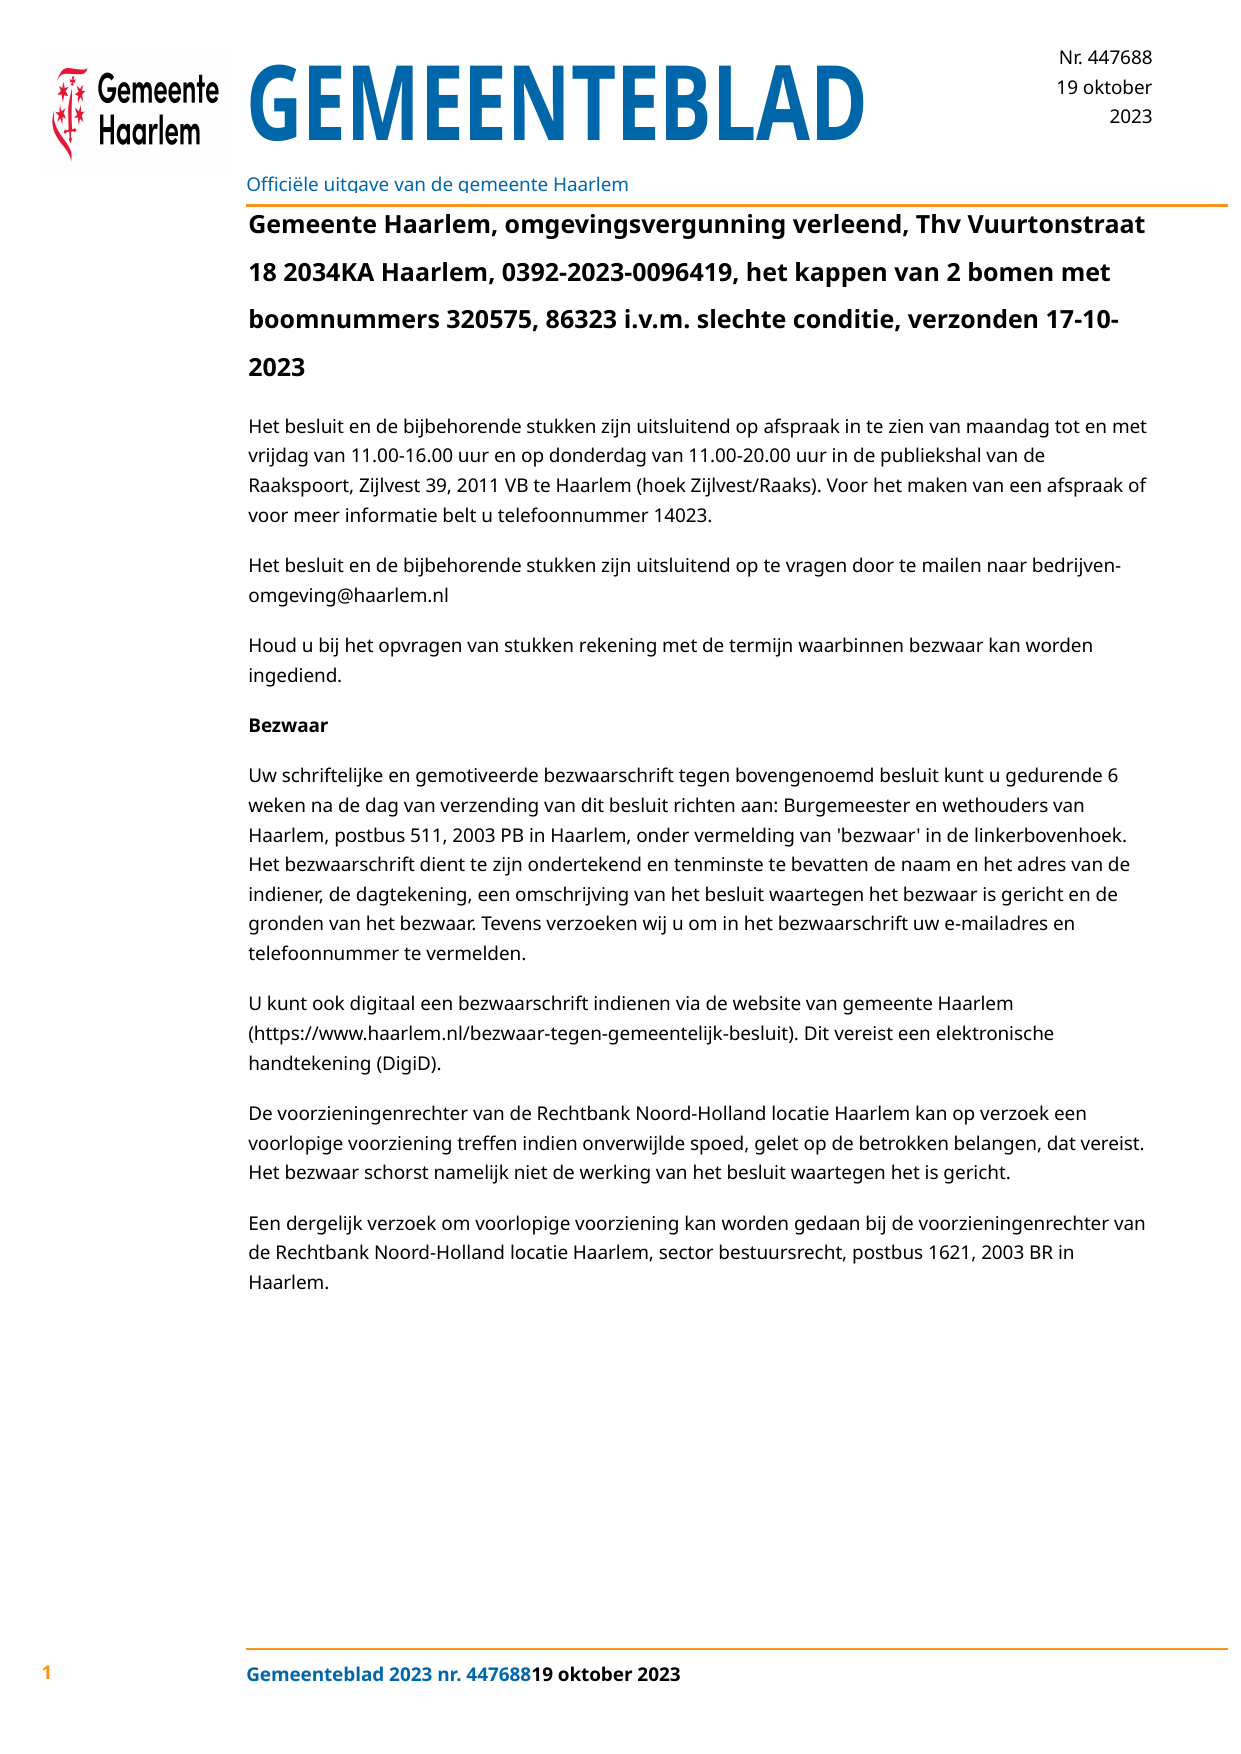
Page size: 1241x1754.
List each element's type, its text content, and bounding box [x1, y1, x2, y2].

text Een dergelijk verzoek om voorlopige voorziening kan worden gedaan bij de voorzieningenrechter van de Rechtbank Noord-Holland locatie Haarlem, sector bestuursrecht, postbus 1621, 2003 BR in Haarlem. [248, 1210, 1152, 1295]
text Het besluit en de bijbehorende stukken zijn uitsluitend op afspraak in te zien van maandag tot en met vrijdag van 11.00-16.00 uur en op donderdag van 11.00-20.00 uur in de publiekshal van de Raakspoort, Zijlvest 39, 2011 VB te Haarlem (hoek Zijlvest/Raaks). Voor het maken van een afspraak of voor meer informatie belt u telefoonnummer 14023. [248, 413, 1152, 528]
text De voorzieningenrechter van de Rechtbank Noord-Holland locatie Haarlem kan op verzoek een voorlopige voorziening treffen indien onverwijlde spoed, gelet op de betrokken belangen, dat vereist. Het bezwaar schorst namelijk niet de werking van het besluit waartegen het is gericht. [248, 1100, 1152, 1185]
text U kunt ook digitaal een bezwaarschrift indienen via de website van gemeente Haarlem (https://www.haarlem.nl/bezwaar-tegen-gemeentelijk-besluit). Dit vereist een elektronische handtekening (DigiD). [248, 991, 1152, 1076]
text Het besluit en de bijbehorende stukken zijn uitsluitend op te vragen door te mailen naar bedrijven-omgeving@haarlem.nl [248, 552, 1152, 608]
text Gemeente Haarlem, omgevingsvergunning verleend, Thv Vuurtonstraat 18 2034KA Haarlem, 0392-2023-0096419, het kappen van 2 bomen met boomnummers 320575, 86323 i.v.m. slechte conditie, verzonden 17-10-2023 [248, 207, 1152, 384]
picture [41, 47, 231, 172]
text Uw schriftelijke en gemotiveerde bezwaarschrift tegen bovengenoemd besluit kunt u gedurende 6 weken na de dag van verzending van dit besluit richten aan: Burgemeester en wethouders van Haarlem, postbus 511, 2003 PB in Haarlem, onder vermelding van 'bezwaar' in de linkerbovenhoek. Het bezwaarschrift dient te zijn ondertekend en tenminste te bevatten de naam en het adres van de indiener, de dagtekening, een omschrijving van het besluit waartegen het bezwaar is gericht en de gronden van het bezwaar. Tevens verzoeken wij u om in het bezwaarschrift uw e-mailadres en telefoonnummer te vermelden. [248, 763, 1152, 966]
text Bezwaar [248, 712, 1152, 738]
text Houd u bij het opvragen van stukken rekening met de termijn waarbinnen bezwaar kan worden ingediend. [248, 632, 1152, 688]
